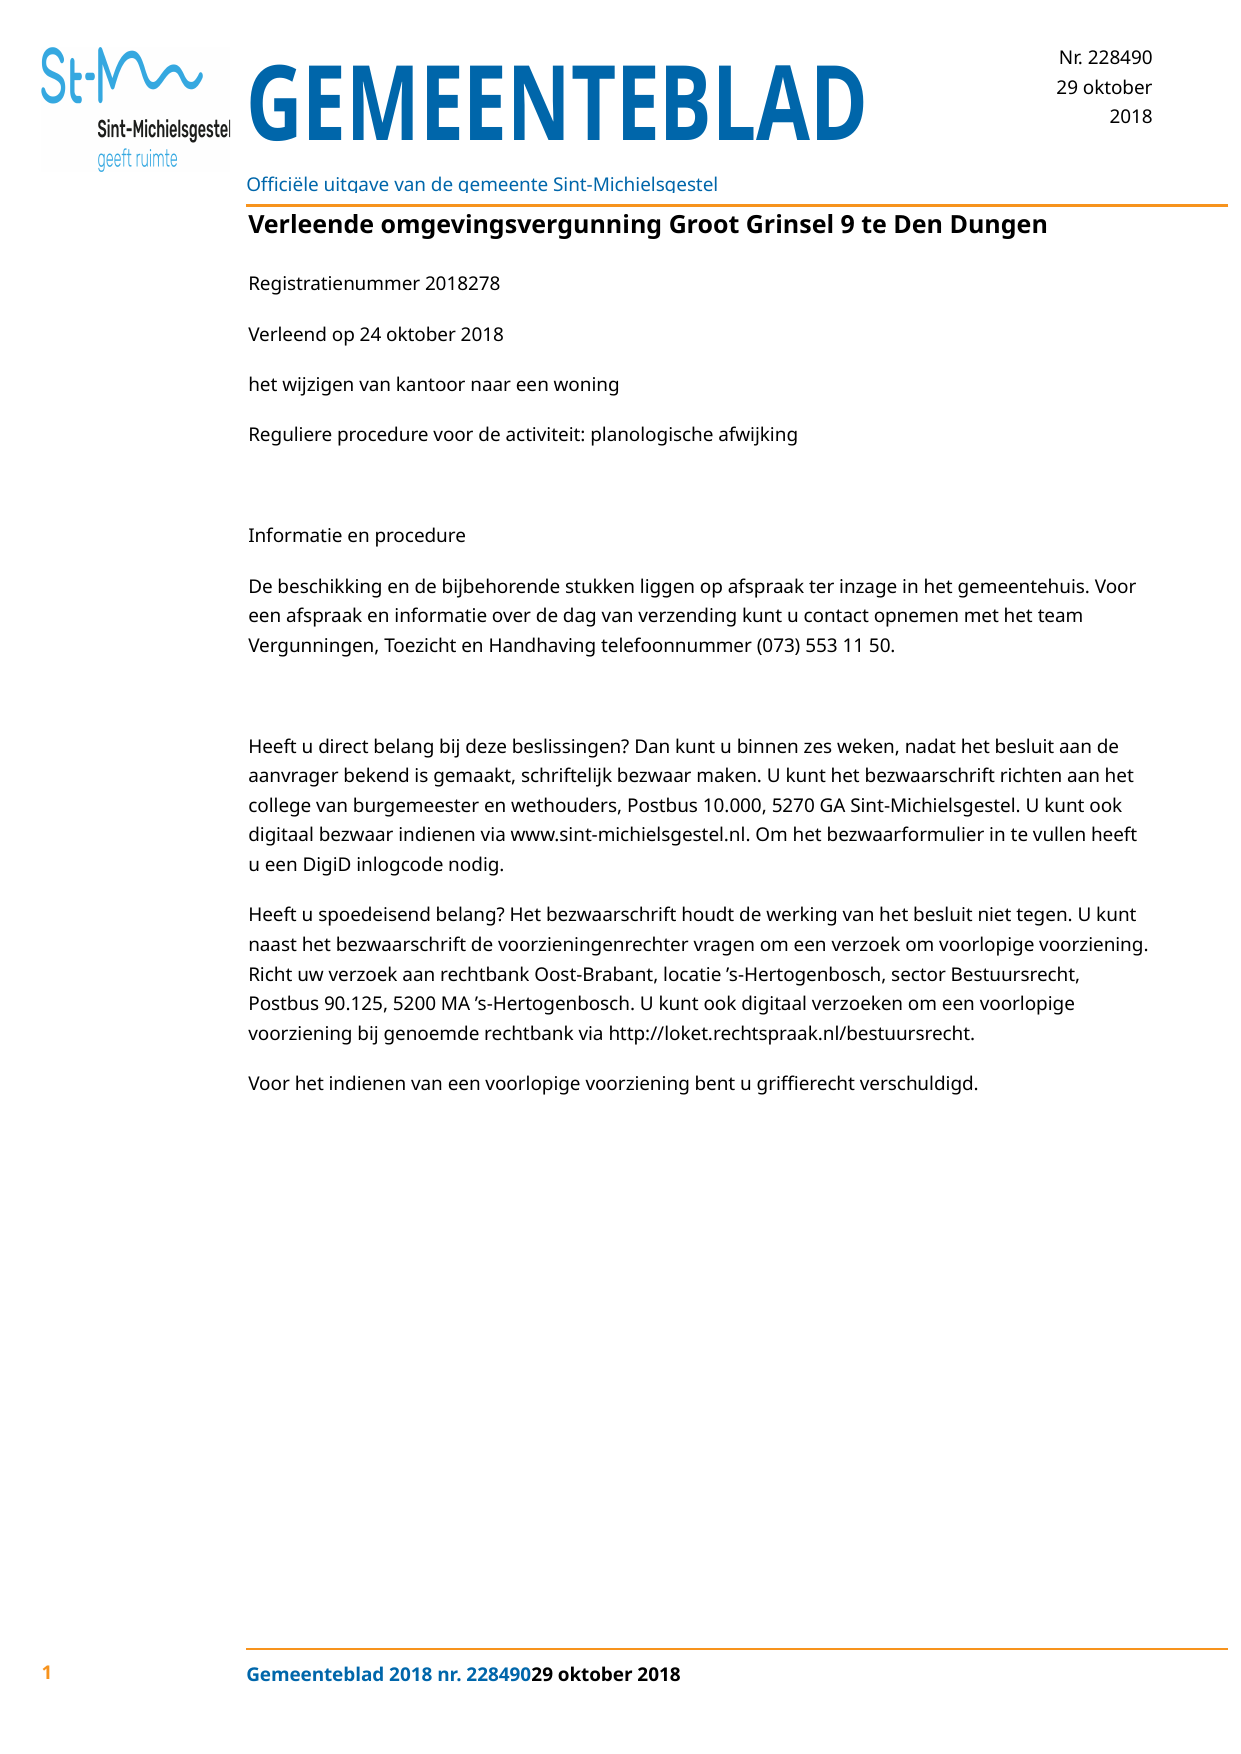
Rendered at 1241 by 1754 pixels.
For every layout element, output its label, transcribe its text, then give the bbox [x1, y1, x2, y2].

text Registratienummer 2018278 [248, 270, 1152, 296]
picture [41, 47, 231, 172]
text Informatie en procedure [248, 522, 1152, 548]
text Reguliere procedure voor de activiteit: planologische afwijking [248, 422, 1152, 447]
text Heeft u direct belang bij deze beslissingen? Dan kunt u binnen zes weken, nadat het besluit aan de aanvrager bekend is gemaakt, schriftelijk bezwaar maken. U kunt het bezwaarschrift richten aan het college van burgemeester en wethouders, Postbus 10.000, 5270 GA Sint-Michielsgestel. U kunt ook digitaal bezwaar indienen via www.sint-michielsgestel.nl. Om het bezwaarformulier in te vullen heeft u een DigiD inlogcode nodig. [248, 733, 1152, 877]
text Voor het indienen van een voorlopige voorziening bent u griffierecht verschuldigd. [248, 1070, 1152, 1096]
text het wijzigen van kantoor naar een woning [248, 371, 1152, 397]
text Heeft u spoedeisend belang? Het bezwaarschrift houdt de werking van het besluit niet tegen. U kunt naast het bezwaarschrift de voorzieningenrechter vragen om een verzoek om voorlopige voorziening. Richt uw verzoek aan rechtbank Oost-Brabant, locatie ’s-Hertogenbosch, sector Bestuursrecht, Postbus 90.125, 5200 MA ’s-Hertogenbosch. U kunt ook digitaal verzoeken om een voorlopige voorziening bij genoemde rechtbank via http://loket.rechtspraak.nl/bestuursrecht. [248, 902, 1152, 1046]
text Verleende omgevingsvergunning Groot Grinsel 9 te Den Dungen [248, 207, 1152, 241]
text De beschikking en de bijbehorende stukken liggen op afspraak ter inzage in het gemeentehuis. Voor een afspraak en informatie over de dag van verzending kunt u contact opnemen met het team Vergunningen, Toezicht en Handhaving telefoonnummer (073) 553 11 50. [248, 573, 1152, 658]
text Verleend op 24 oktober 2018 [248, 321, 1152, 346]
